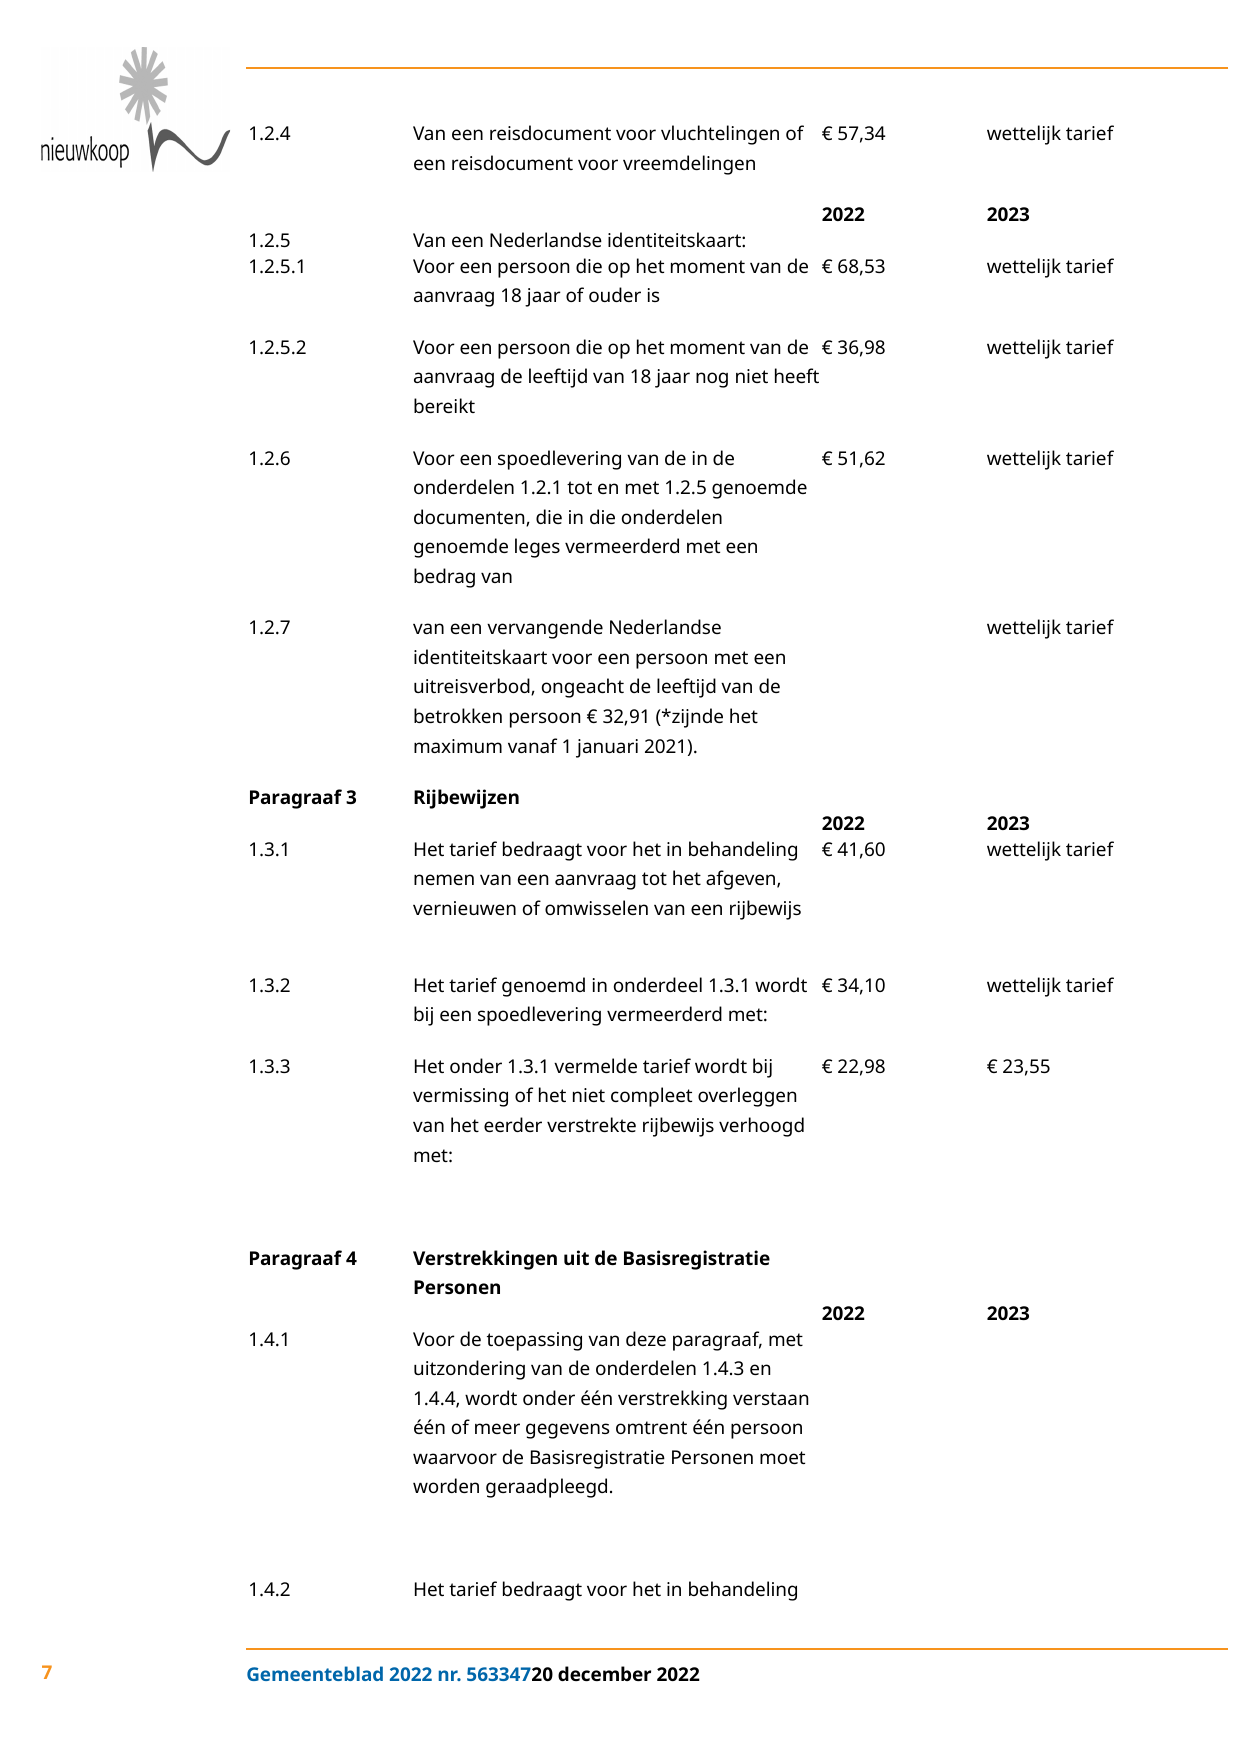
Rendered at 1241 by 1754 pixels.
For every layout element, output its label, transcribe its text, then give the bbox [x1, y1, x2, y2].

table_cell Verstrekkingen uit de Basisregistratie Personen [413, 1245, 822, 1300]
table_cell 1.2.5.2 [248, 334, 413, 419]
table_cell [987, 1193, 1152, 1219]
table_cell Paragraaf 3 [248, 784, 413, 810]
table_cell [822, 1028, 987, 1053]
table_cell [987, 1577, 1152, 1602]
table_cell Het tarief bedraagt voor het in behandeling [413, 1577, 822, 1602]
table_cell [987, 176, 1152, 202]
table_cell [248, 419, 413, 445]
table_cell [987, 1525, 1152, 1551]
table_cell Het onder 1.3.1 vermelde tarief wordt bij vermissing of het niet compleet overleggen van het eerder verstrekte rijbewijs verhoogd met: [413, 1053, 822, 1168]
table_cell wettelijk tarief [987, 121, 1152, 176]
table_cell [822, 227, 987, 253]
table_cell [987, 1168, 1152, 1193]
table_cell [413, 759, 822, 784]
table_cell [413, 176, 822, 202]
table_cell Voor een persoon die op het moment van de aanvraag 18 jaar of ouder is [413, 253, 822, 308]
table_cell [248, 946, 413, 972]
table_cell [248, 1193, 413, 1219]
table_cell [987, 921, 1152, 946]
table_cell 1.2.4 [248, 121, 413, 176]
table_cell [413, 1525, 822, 1551]
table_cell Voor een persoon die op het moment van de aanvraag de leeftijd van 18 jaar nog niet heeft bereikt [413, 334, 822, 419]
table_cell [248, 589, 413, 614]
table_cell [413, 921, 822, 946]
table_cell wettelijk tarief [987, 445, 1152, 589]
table_cell [248, 1525, 413, 1551]
table_cell [987, 759, 1152, 784]
table_cell 2023 [987, 810, 1152, 836]
picture [41, 47, 231, 172]
table_cell 1.3.2 [248, 972, 413, 1027]
table_cell [822, 784, 987, 810]
table_cell [822, 1500, 987, 1525]
table_cell [248, 1551, 413, 1577]
table_cell [413, 95, 822, 121]
table_cell 2022 [822, 810, 987, 836]
table_cell wettelijk tarief [987, 836, 1152, 921]
table_cell [413, 810, 822, 836]
table_cell 2023 [987, 1300, 1152, 1326]
table_cell [822, 615, 987, 758]
table_cell [822, 1525, 987, 1551]
table_cell [248, 759, 413, 784]
table_cell Rijbewijzen [413, 784, 822, 810]
table_cell [987, 1326, 1152, 1499]
table_cell [413, 1300, 822, 1326]
table_cell 1.2.7 [248, 615, 413, 758]
table_cell 2022 [822, 202, 987, 227]
table_cell [248, 1219, 413, 1245]
table_cell [822, 946, 987, 972]
table_cell [987, 946, 1152, 972]
table_cell [822, 1168, 987, 1193]
table_cell 2023 [987, 202, 1152, 227]
table_cell [248, 202, 413, 227]
table_cell [413, 1551, 822, 1577]
table_cell [987, 95, 1152, 121]
table_cell [413, 1219, 822, 1245]
table_cell [987, 589, 1152, 614]
table_cell [248, 1500, 413, 1525]
table_cell € 23,55 [987, 1053, 1152, 1168]
table_cell [413, 1028, 822, 1053]
table_cell wettelijk tarief [987, 972, 1152, 1027]
table_cell [248, 810, 413, 836]
table_cell € 57,34 [822, 121, 987, 176]
table_cell [822, 1326, 987, 1499]
table_cell [987, 308, 1152, 334]
table_cell [248, 95, 413, 121]
table_cell [413, 308, 822, 334]
table_cell [413, 419, 822, 445]
table_cell [822, 1219, 987, 1245]
table_cell Van een reisdocument voor vluchtelingen of een reisdocument voor vreemdelingen [413, 121, 822, 176]
table_cell Het tarief bedraagt voor het in behandeling nemen van een aanvraag tot het afgeven, vernieuwen of omwisselen van een rijbewijs [413, 836, 822, 921]
table_cell wettelijk tarief [987, 334, 1152, 419]
table_cell [248, 308, 413, 334]
table_cell Van een Nederlandse identiteitskaart: [413, 227, 822, 253]
table_cell 1.2.5 [248, 227, 413, 253]
table_cell [413, 1193, 822, 1219]
table_cell [987, 1245, 1152, 1300]
table_cell € 34,10 [822, 972, 987, 1027]
table_cell [248, 921, 413, 946]
table_cell [822, 176, 987, 202]
table_cell [987, 1219, 1152, 1245]
table_cell [413, 1168, 822, 1193]
table_cell 1.4.1 [248, 1326, 413, 1499]
table_cell [413, 589, 822, 614]
table_cell [822, 419, 987, 445]
table_cell [987, 784, 1152, 810]
table_cell [987, 227, 1152, 253]
table_cell van een vervangende Nederlandse identiteitskaart voor een persoon met een uitreisverbod, ongeacht de leeftijd van de betrokken persoon € 32,91 (*zijnde het maximum vanaf 1 januari 2021). [413, 615, 822, 758]
table_cell 1.3.1 [248, 836, 413, 921]
table_cell [822, 589, 987, 614]
table_cell [248, 176, 413, 202]
table_cell Voor de toepassing van deze paragraaf, met uitzondering van de onderdelen 1.4.3 en 1.4.4, wordt onder één verstrekking verstaan één of meer gegevens omtrent één persoon waarvoor de Basisregistratie Personen moet worden geraadpleegd. [413, 1326, 822, 1499]
table_cell [822, 1551, 987, 1577]
table_cell wettelijk tarief [987, 253, 1152, 308]
table_cell 1.2.5.1 [248, 253, 413, 308]
table_cell € 36,98 [822, 334, 987, 419]
table_cell 1.2.6 [248, 445, 413, 589]
table_cell [822, 95, 987, 121]
table_cell Paragraaf 4 [248, 1245, 413, 1300]
table_cell € 51,62 [822, 445, 987, 589]
table_cell [822, 921, 987, 946]
table_cell Voor een spoedlevering van de in de onderdelen 1.2.1 tot en met 1.2.5 genoemde documenten, die in die onderdelen genoemde leges vermeerderd met een bedrag van [413, 445, 822, 589]
table_cell 1.3.3 [248, 1053, 413, 1168]
table_cell Het tarief genoemd in onderdeel 1.3.1 wordt bij een spoedlevering vermeerderd met: [413, 972, 822, 1027]
table_cell [987, 419, 1152, 445]
table_cell € 41,60 [822, 836, 987, 921]
table_cell € 68,53 [822, 253, 987, 308]
table_cell 2022 [822, 1300, 987, 1326]
table_cell [248, 1168, 413, 1193]
table_cell [822, 308, 987, 334]
table_cell [822, 759, 987, 784]
table_cell 1.4.2 [248, 1577, 413, 1602]
table_cell [987, 1551, 1152, 1577]
table_cell [822, 1245, 987, 1300]
table_cell [822, 1577, 987, 1602]
table_cell [413, 1500, 822, 1525]
table_cell [987, 1500, 1152, 1525]
table_cell [413, 946, 822, 972]
table_cell [822, 1193, 987, 1219]
table_cell [248, 1300, 413, 1326]
table_cell [248, 1028, 413, 1053]
table_cell [987, 1028, 1152, 1053]
table_cell wettelijk tarief [987, 615, 1152, 758]
table_cell € 22,98 [822, 1053, 987, 1168]
table_cell [413, 202, 822, 227]
